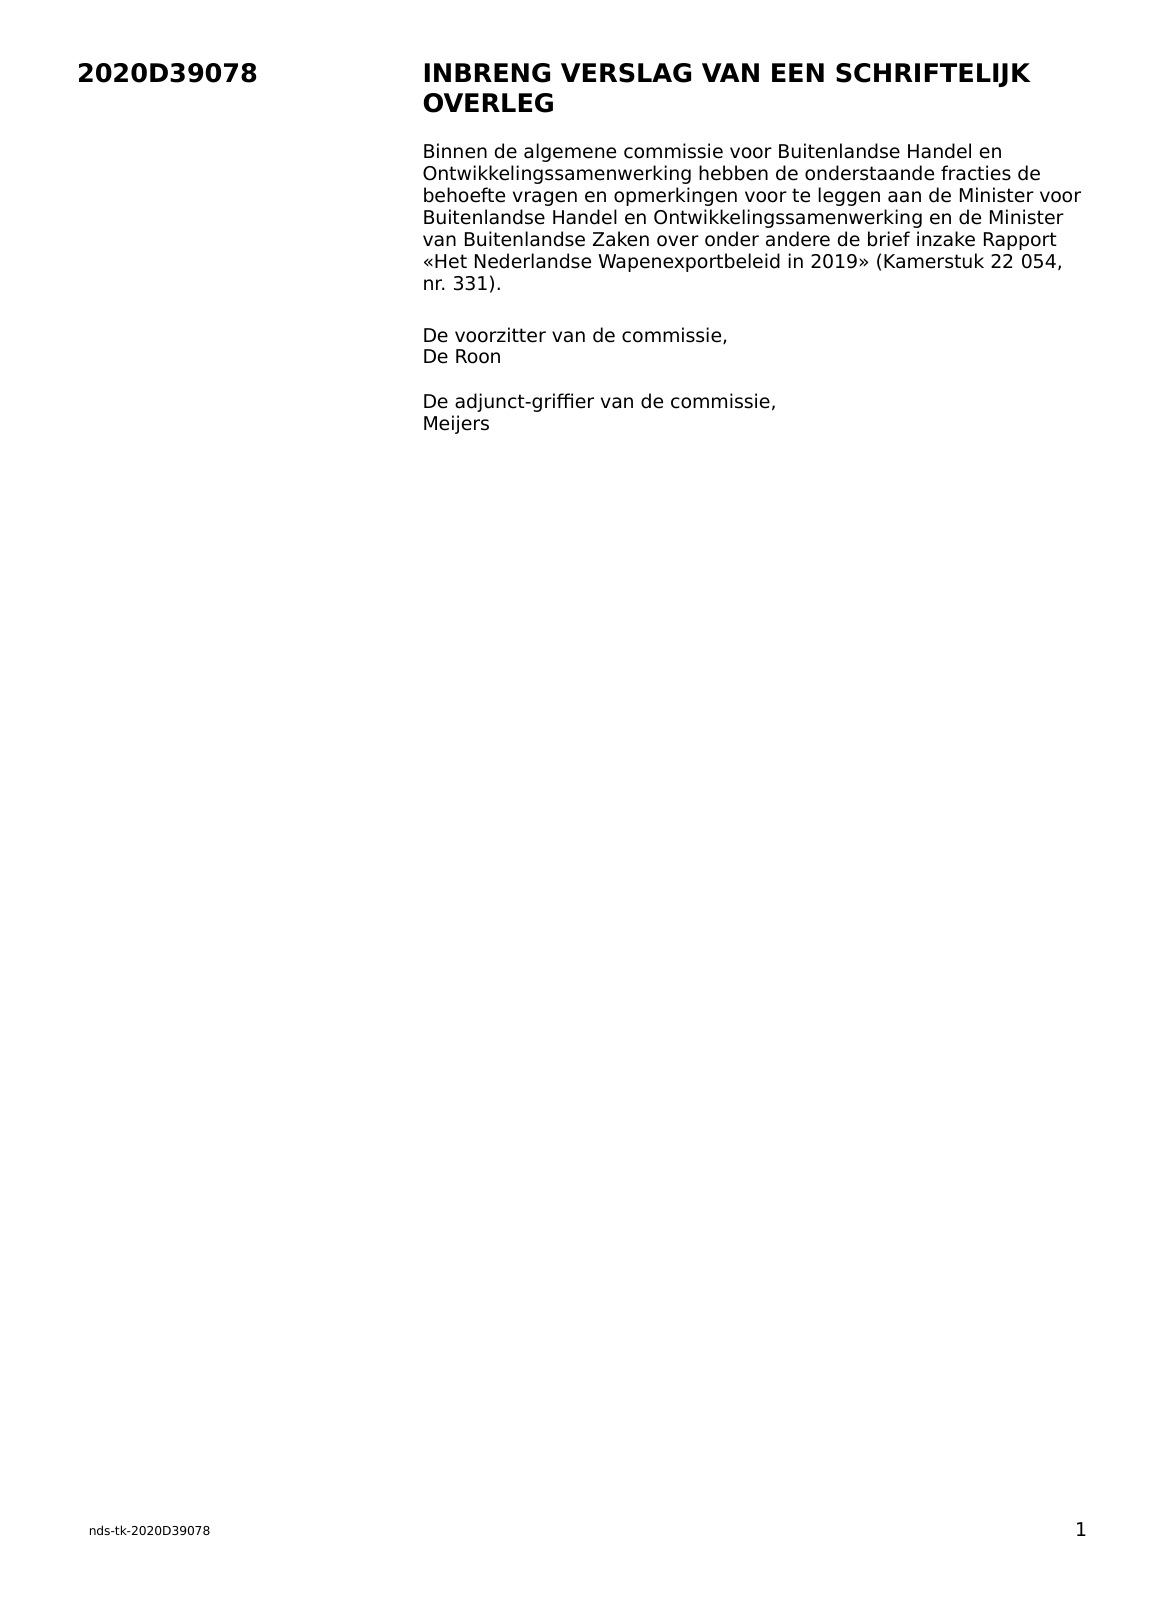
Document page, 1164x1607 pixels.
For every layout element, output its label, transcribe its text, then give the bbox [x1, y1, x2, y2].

text 2020D39078 INBRENG VERSLAG VAN EEN SCHRIFTELIJK OVERLEG [77, 59, 1087, 118]
text De voorzitter van de commissie, De Roon [422, 324, 1087, 368]
text nds-tk-2020D39078 [88, 1524, 323, 1538]
text De adjunct-griffier van de commissie, Meijers [422, 391, 1087, 434]
text Binnen de algemene commissie voor Buitenlandse Handel en Ontwikkelingssamenwerking hebben de onderstaande fracties de behoefte vragen en opmerkingen voor te leggen aan de Minister voor Buitenlandse Handel en Ontwikkelingssamenwerking en de Minister van Buitenlandse Zaken over onder andere de brief inzake Rapport «Het Nederlandse Wapenexportbeleid in 2019» (Kamerstuk 22 054, nr. 331). [422, 141, 1087, 294]
